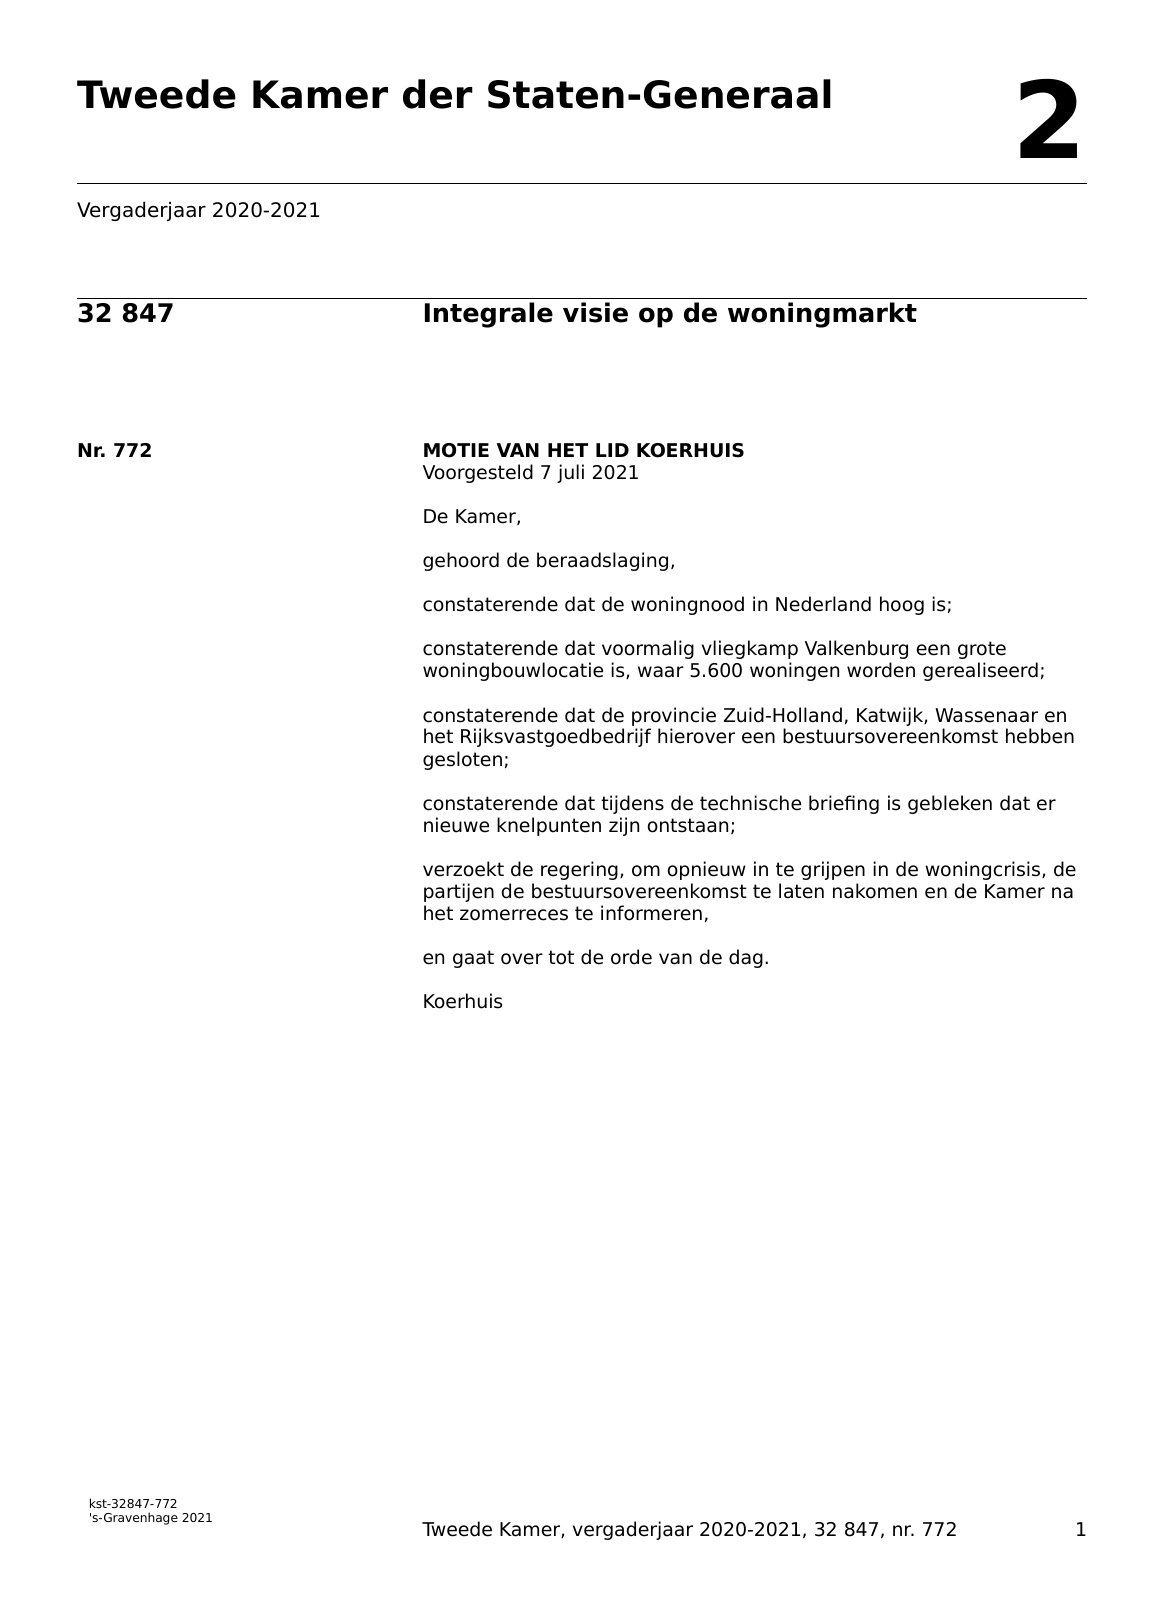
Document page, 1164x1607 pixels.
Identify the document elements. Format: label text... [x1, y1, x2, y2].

subtitle 32 847 Integrale visie op de woningmarkt [77, 299, 1087, 329]
text Voorgesteld 7 juli 2021 [422, 462, 1087, 484]
text kst-32847-772 [88, 1497, 323, 1511]
table_header Tweede Kamer der Staten-Generaal [77, 59, 886, 183]
text gehoord de beraadslaging, [422, 550, 1087, 572]
table_cell Vergaderjaar 2020-2021 [77, 184, 1087, 298]
text De Kamer, [422, 506, 1087, 528]
table_header 2 [886, 59, 1087, 183]
text en gaat over tot de orde van de dag. [422, 947, 1087, 969]
text 's-Gravenhage 2021 [88, 1511, 323, 1525]
text constaterende dat tijdens de technische briefing is gebleken dat er nieuwe knelpunten zijn ontstaan; [422, 793, 1087, 837]
text Koerhuis [422, 991, 1087, 1013]
text constaterende dat de provincie Zuid-Holland, Katwijk, Wassenaar en het Rijksvastgoedbedrijf hierover een bestuursovereenkomst hebben gesloten; [422, 704, 1087, 770]
text constaterende dat de woningnood in Nederland hoog is; [422, 594, 1087, 616]
subtitle Nr. 772 MOTIE VAN HET LID KOERHUIS [77, 440, 1087, 462]
text verzoekt de regering, om opnieuw in te grijpen in de woningcrisis, de partijen de bestuursovereenkomst te laten nakomen en de Kamer na het zomerreces te informeren, [422, 859, 1087, 925]
text constaterende dat voormalig vliegkamp Valkenburg een grote woningbouwlocatie is, waar 5.600 woningen worden gerealiseerd; [422, 638, 1087, 682]
